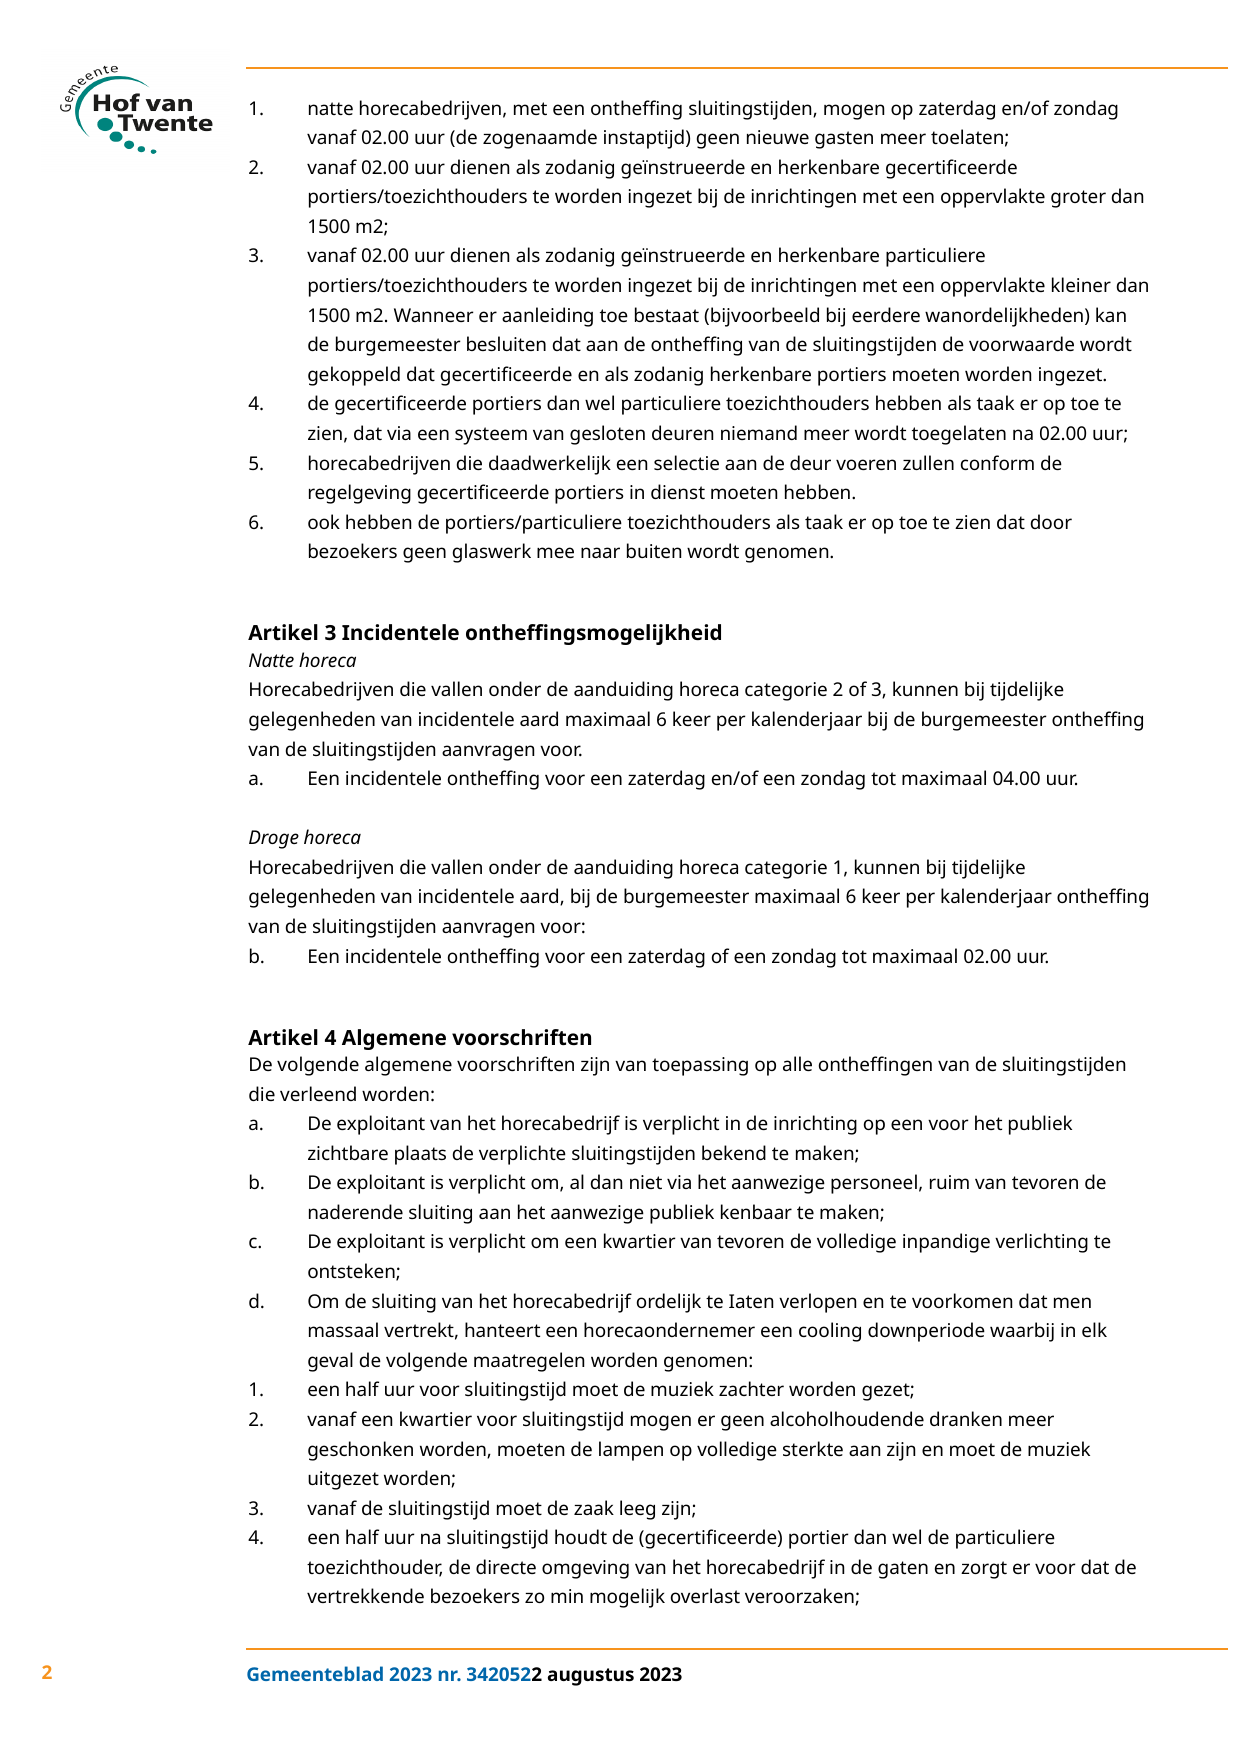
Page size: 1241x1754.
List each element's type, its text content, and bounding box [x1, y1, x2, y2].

list De exploitant van het horecabedrijf is verplicht in de inrichting op een voor het publiek zichtbare plaats de verplichte sluitingstijden bekend te maken; [248, 1110, 1152, 1166]
list Een incidentele ontheffing voor een zaterdag of een zondag tot maximaal 02.00 uur. [248, 943, 1152, 968]
text De volgende algemene voorschriften zijn van toepassing op alle ontheffingen van de sluitingstijden die verleend worden: [248, 1051, 1152, 1107]
list Om de sluiting van het horecabedrijf ordelijk te Iaten verlopen en te voorkomen dat men massaal vertrekt, hanteert een horecaondernemer een cooling downperiode waarbij in elk geval de volgende maatregelen worden genomen: [248, 1288, 1152, 1373]
list Een incidentele ontheffing voor een zaterdag en/of een zondag tot maximaal 04.00 uur. [248, 765, 1152, 791]
list ook hebben de portiers/particuliere toezichthouders als taak er op toe te zien dat door bezoekers geen glaswerk mee naar buiten wordt genomen. [248, 509, 1152, 564]
text Artikel 4 Algemene voorschriften [248, 1023, 1152, 1051]
text Droge horeca [248, 824, 1152, 850]
text Horecabedrijven die vallen onder de aanduiding horeca categorie 2 of 3, kunnen bij tijdelijke gelegenheden van incidentele aard maximaal 6 keer per kalenderjaar bij de burgemeester ontheffing van de sluitingstijden aanvragen voor. [248, 677, 1152, 761]
list De exploitant is verplicht om, al dan niet via het aanwezige personeel, ruim van tevoren de naderende sluiting aan het aanwezige publiek kenbaar te maken; [248, 1169, 1152, 1225]
picture [41, 47, 231, 172]
text Artikel 3 Incidentele ontheffingsmogelijkheid [248, 618, 1152, 647]
list een half uur na sluitingstijd houdt de (gecertificeerde) portier dan wel de particuliere toezichthouder, de directe omgeving van het horecabedrijf in de gaten en zorgt er voor dat de vertrekkende bezoekers zo min mogelijk overlast veroorzaken; [248, 1524, 1152, 1609]
list vanaf 02.00 uur dienen als zodanig geïnstrueerde en herkenbare particuliere portiers/toezichthouders te worden ingezet bij de inrichtingen met een oppervlakte kleiner dan 1500 m2. Wanneer er aanleiding toe bestaat (bijvoorbeeld bij eerdere wanordelijkheden) kan de burgemeester besluiten dat aan de ontheffing van de sluitingstijden de voorwaarde wordt gekoppeld dat gecertificeerde en als zodanig herkenbare portiers moeten worden ingezet. [248, 243, 1152, 387]
list vanaf 02.00 uur dienen als zodanig geïnstrueerde en herkenbare gecertificeerde portiers/toezichthouders te worden ingezet bij de inrichtingen met een oppervlakte groter dan 1500 m2; [248, 154, 1152, 239]
list natte horecabedrijven, met een ontheffing sluitingstijden, mogen op zaterdag en/of zondag vanaf 02.00 uur (de zogenaamde instaptijd) geen nieuwe gasten meer toelaten; [248, 95, 1152, 150]
list de gecertificeerde portiers dan wel particuliere toezichthouders hebben als taak er op toe te zien, dat via een systeem van gesloten deuren niemand meer wordt toegelaten na 02.00 uur; [248, 391, 1152, 446]
list horecabedrijven die daadwerkelijk een selectie aan de deur voeren zullen conform de regelgeving gecertificeerde portiers in dienst moeten hebben. [248, 450, 1152, 505]
text Natte horeca [248, 647, 1152, 673]
list De exploitant is verplicht om een kwartier van tevoren de volledige inpandige verlichting te ontsteken; [248, 1229, 1152, 1284]
text Horecabedrijven die vallen onder de aanduiding horeca categorie 1, kunnen bij tijdelijke gelegenheden van incidentele aard, bij de burgemeester maximaal 6 keer per kalenderjaar ontheffing van de sluitingstijden aanvragen voor: [248, 854, 1152, 939]
list vanaf de sluitingstijd moet de zaak leeg zijn; [248, 1495, 1152, 1521]
list een half uur voor sluitingstijd moet de muziek zachter worden gezet; [248, 1377, 1152, 1402]
list vanaf een kwartier voor sluitingstijd mogen er geen alcoholhoudende dranken meer geschonken worden, moeten de lampen op volledige sterkte aan zijn en moet de muziek uitgezet worden; [248, 1406, 1152, 1491]
